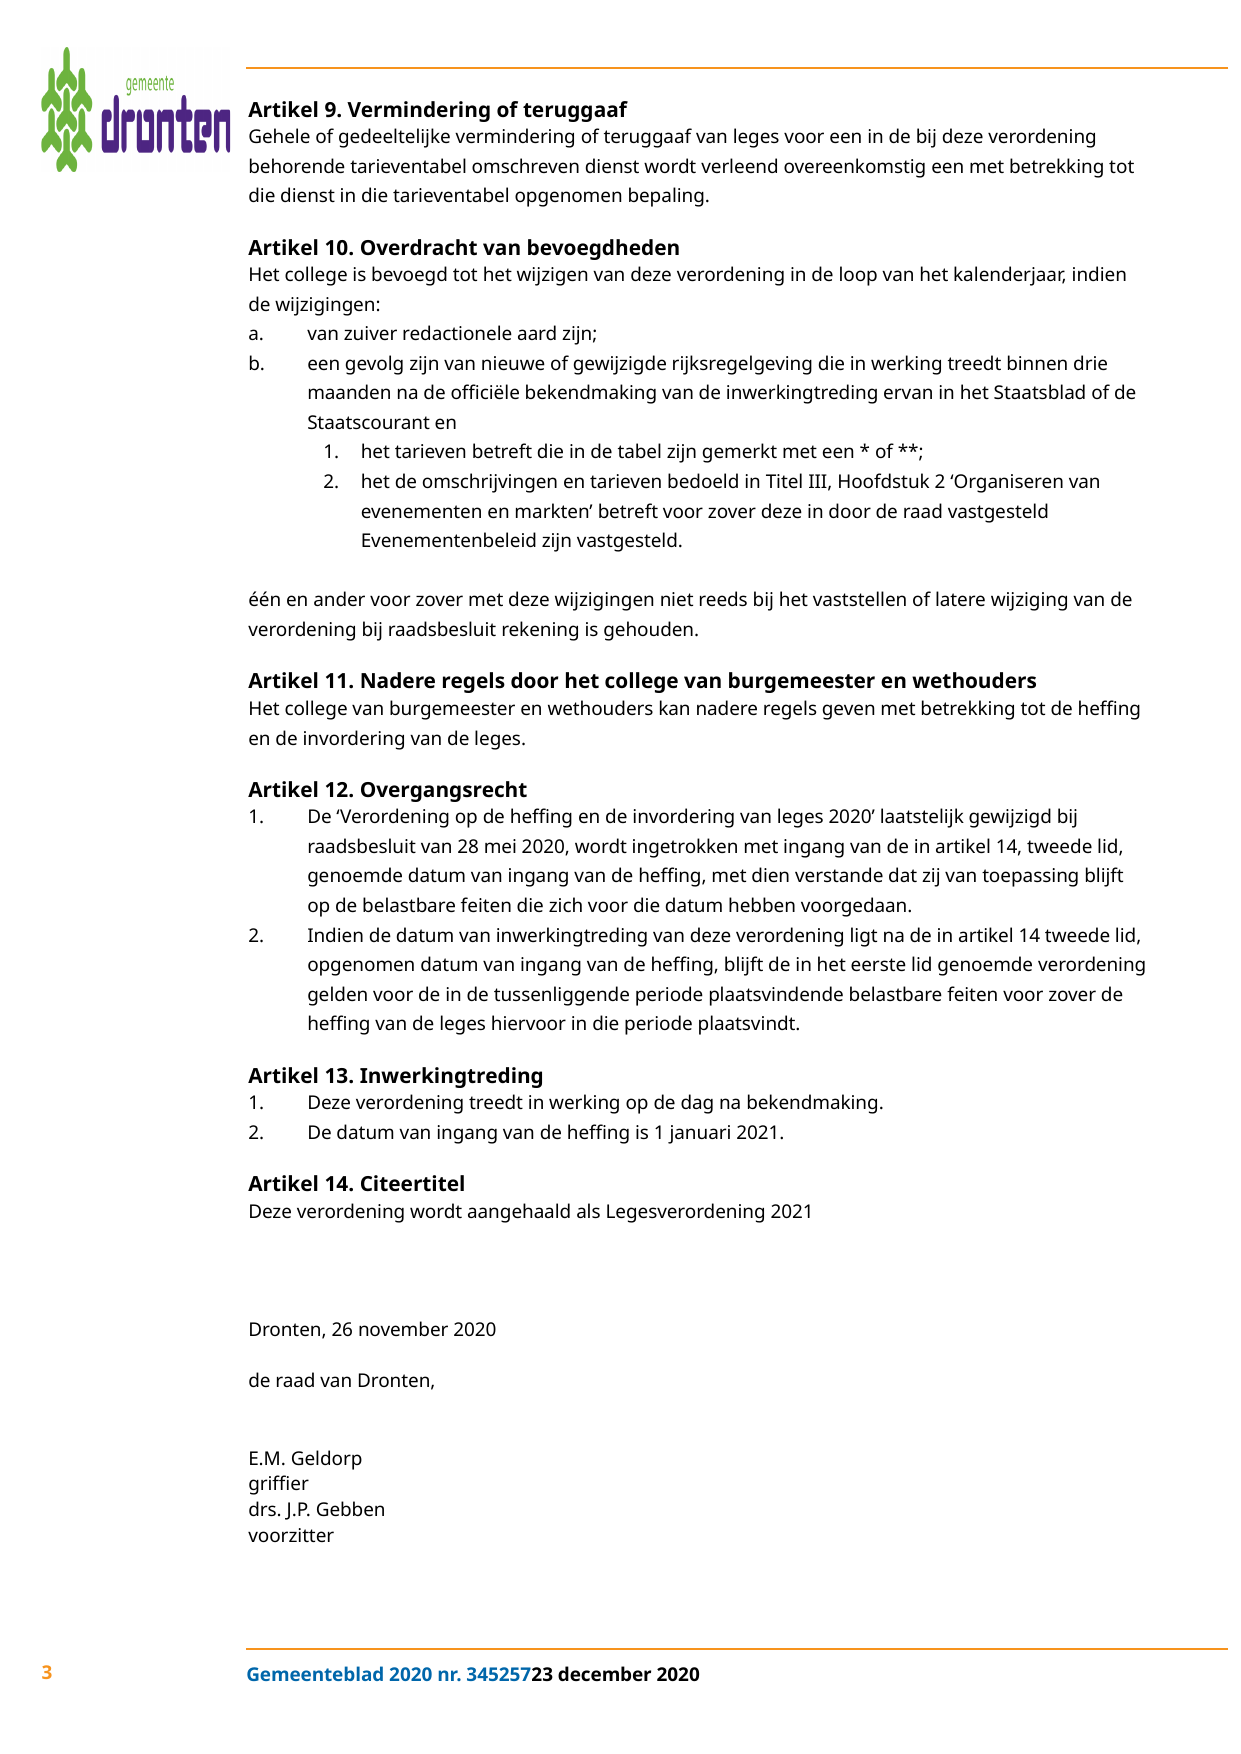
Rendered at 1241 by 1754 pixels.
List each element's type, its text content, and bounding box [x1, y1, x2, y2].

list De ‘Verordening op de heffing en de invordering van leges 2020’ laatstelijk gewijzigd bij raadsbesluit van 28 mei 2020, wordt ingetrokken met ingang van de in artikel 14, tweede lid, genoemde datum van ingang van de heffing, met dien verstande dat zij van toepassing blijft op de belastbare feiten die zich voor die datum hebben voorgedaan. [248, 803, 1152, 918]
text één en ander voor zover met deze wijzigingen niet reeds bij het vaststellen of latere wijziging van de verordening bij raadsbesluit rekening is gehouden. [248, 587, 1152, 642]
text Artikel 14. Citeertitel [248, 1169, 1152, 1198]
text Artikel 10. Overdracht van bevoegdheden [248, 233, 1152, 261]
text drs. J.P. Gebben [248, 1496, 1152, 1522]
list een gevolg zijn van nieuwe of gewijzigde rijksregelgeving die in werking treedt binnen drie maanden na de officiële bekendmaking van de inwerkingtreding ervan in het Staatsblad of de Staatscourant en [248, 350, 1152, 435]
text Dronten, 26 november 2020 [248, 1316, 1152, 1342]
picture [41, 47, 231, 172]
text Gehele of gedeeltelijke vermindering of teruggaaf van leges voor een in de bij deze verordening behorende tarieventabel omschreven dienst wordt verleend overeenkomstig een met betrekking tot die dienst in die tarieventabel opgenomen bepaling. [248, 123, 1152, 208]
text de raad van Dronten, [248, 1368, 1152, 1393]
text Artikel 11. Nadere regels door het college van burgemeester en wethouders [248, 667, 1152, 695]
text Artikel 12. Overgangsrecht [248, 775, 1152, 803]
text Deze verordening wordt aangehaald als Legesverordening 2021 [248, 1198, 1152, 1224]
text griffier [248, 1471, 1152, 1496]
text Het college is bevoegd tot het wijzigen van deze verordening in de loop van het kalenderjaar, indien de wijzigingen: [248, 261, 1152, 317]
text voorzitter [248, 1522, 1152, 1548]
text E.M. Geldorp [248, 1445, 1152, 1471]
list Indien de datum van inwerkingtreding van deze verordening ligt na de in artikel 14 tweede lid, opgenomen datum van ingang van de heffing, blijft de in het eerste lid genoemde verordening gelden voor de in de tussenliggende periode plaatsvindende belastbare feiten voor zover de heffing van de leges hiervoor in die periode plaatsvindt. [248, 922, 1152, 1036]
text Artikel 13. Inwerkingtreding [248, 1061, 1152, 1089]
list het tarieven betreft die in de tabel zijn gemerkt met een * of **; [323, 439, 1152, 464]
list van zuiver redactionele aard zijn; [248, 320, 1152, 346]
text Het college van burgemeester en wethouders kan nadere regels geven met betrekking tot de heffing en de invordering van de leges. [248, 695, 1152, 750]
list Deze verordening treedt in werking op de dag na bekendmaking. [248, 1089, 1152, 1115]
list De datum van ingang van de heffing is 1 januari 2021. [248, 1119, 1152, 1145]
text Artikel 9. Vermindering of teruggaaf [248, 95, 1152, 123]
list het de omschrijvingen en tarieven bedoeld in Titel III, Hoofdstuk 2 ‘Organiseren van evenementen en markten’ betreft voor zover deze in door de raad vastgesteld Evenementenbeleid zijn vastgesteld. [323, 468, 1152, 553]
